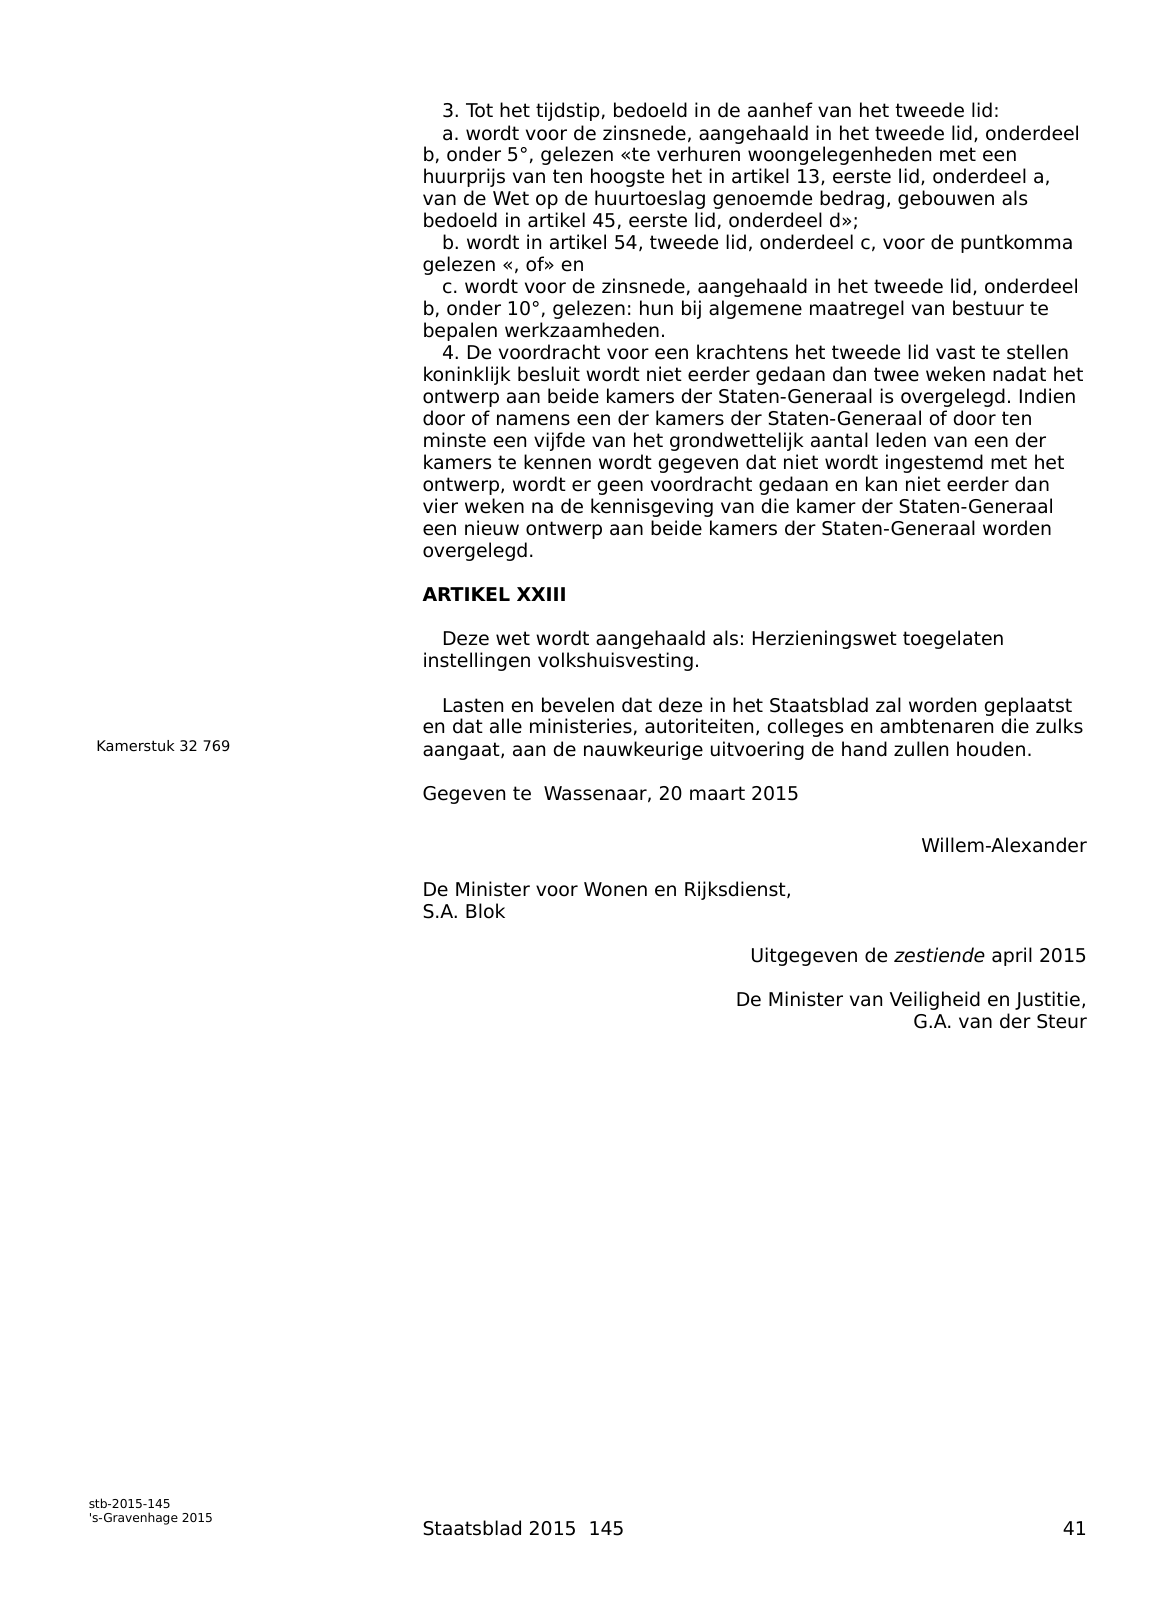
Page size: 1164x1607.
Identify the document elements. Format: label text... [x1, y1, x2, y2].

text De Minister van Veiligheid en Justitie, G.A. van der Steur [422, 989, 1087, 1033]
text Lasten en bevelen dat deze in het Staatsblad zal worden geplaatst en dat alle ministeries, autoriteiten, colleges en ambtenaren die zulks aangaat, aan de nauwkeurige uitvoering de hand zullen houden. [422, 694, 1087, 760]
text Uitgegeven de zestiende april 2015 [422, 945, 1087, 967]
text 4. De voordracht voor een krachtens het tweede lid vast te stellen koninklijk besluit wordt niet eerder gedaan dan twee weken nadat het ontwerp aan beide kamers der Staten-Generaal is overgelegd. Indien door of namens een der kamers der Staten-Generaal of door ten minste een vijfde van het grondwettelijk aantal leden van een der kamers te kennen wordt gegeven dat niet wordt ingestemd met het ontwerp, wordt er geen voordracht gedaan en kan niet eerder dan vier weken na de kennisgeving van die kamer der Staten-Generaal een nieuw ontwerp aan beide kamers der Staten-Generaal worden overgelegd. [422, 342, 1087, 562]
text Gegeven te Wassenaar, 20 maart 2015 [422, 783, 1087, 804]
text Willem-Alexander [422, 834, 1087, 857]
text c. wordt voor de zinsnede, aangehaald in het tweede lid, onderdeel b, onder 10°, gelezen: hun bij algemene maatregel van bestuur te bepalen werkzaamheden. [422, 276, 1087, 342]
text stb-2015-145 [88, 1497, 323, 1511]
text b. wordt in artikel 54, tweede lid, onderdeel c, voor de puntkomma gelezen «, of» en [422, 232, 1087, 276]
text 's-Gravenhage 2015 [88, 1511, 323, 1525]
text Deze wet wordt aangehaald als: Herzieningswet toegelaten instellingen volkshuisvesting. [422, 628, 1087, 672]
subtitle ARTIKEL XXIII [422, 584, 1087, 606]
text 3. Tot het tijdstip, bedoeld in de aanhef van het tweede lid: [422, 100, 1087, 122]
text a. wordt voor de zinsnede, aangehaald in het tweede lid, onderdeel b, onder 5°, gelezen «te verhuren woongelegenheden met een huurprijs van ten hoogste het in artikel 13, eerste lid, onderdeel a, van de Wet op de huurtoeslag genoemde bedrag, gebouwen als bedoeld in artikel 45, eerste lid, onderdeel d»; [422, 122, 1087, 232]
text Kamerstuk 32 769 [77, 737, 396, 754]
text De Minister voor Wonen en Rijksdienst, S.A. Blok [422, 879, 1087, 923]
